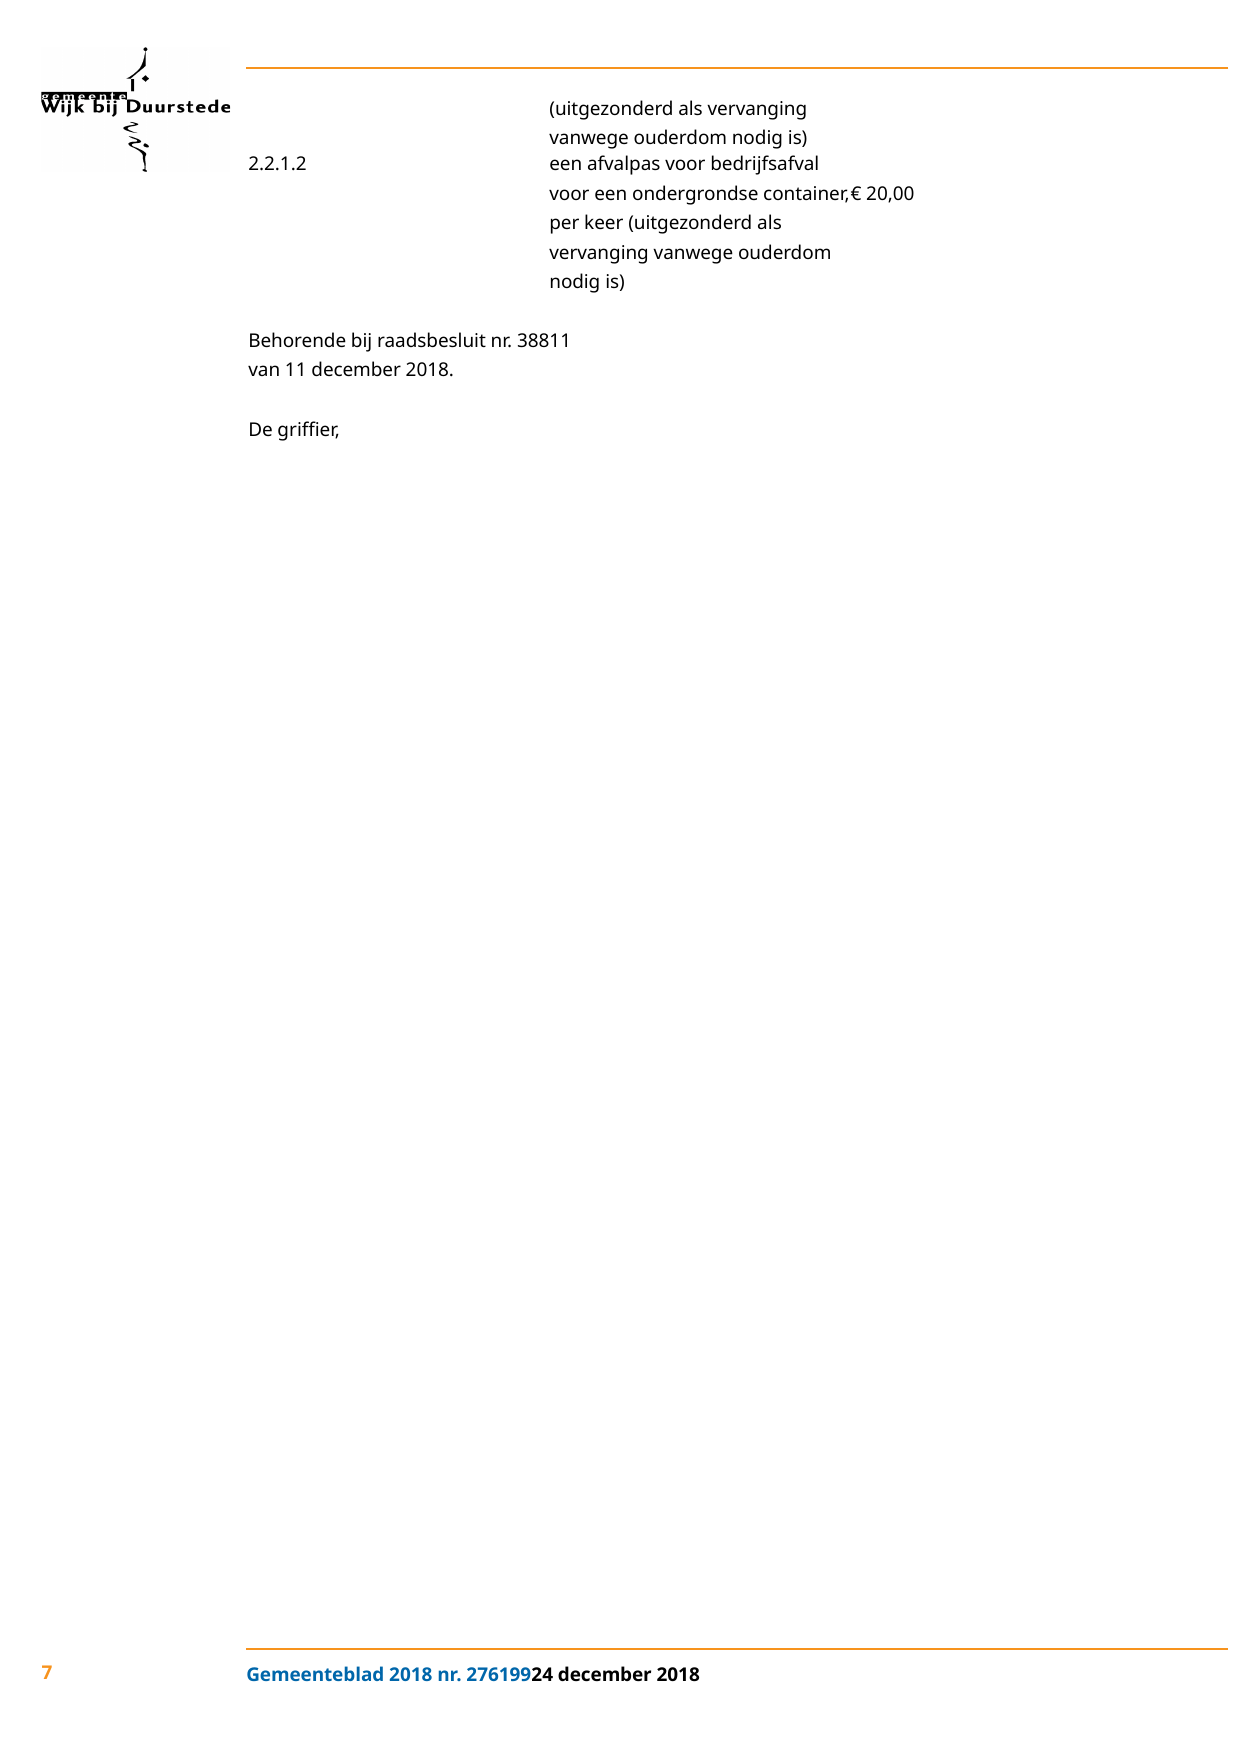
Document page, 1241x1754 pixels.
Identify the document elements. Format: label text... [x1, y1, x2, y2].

table_cell 2.2.1.2 [248, 150, 549, 294]
table_cell € 20,00 [850, 150, 1152, 294]
table_cell [248, 95, 549, 150]
text De griffier, [248, 416, 1152, 441]
table_cell [850, 95, 1152, 150]
text van 11 december 2018. [248, 357, 1152, 382]
text Behorende bij raadsbesluit nr. 38811 [248, 327, 1152, 353]
table_cell een afvalpas voor bedrijfsafval voor een ondergrondse container, per keer (uitgezonderd als vervanging vanwege ouderdom nodig is) [549, 150, 850, 294]
table_cell (uitgezonderd als vervanging vanwege ouderdom nodig is) [549, 95, 850, 150]
picture [41, 47, 231, 172]
